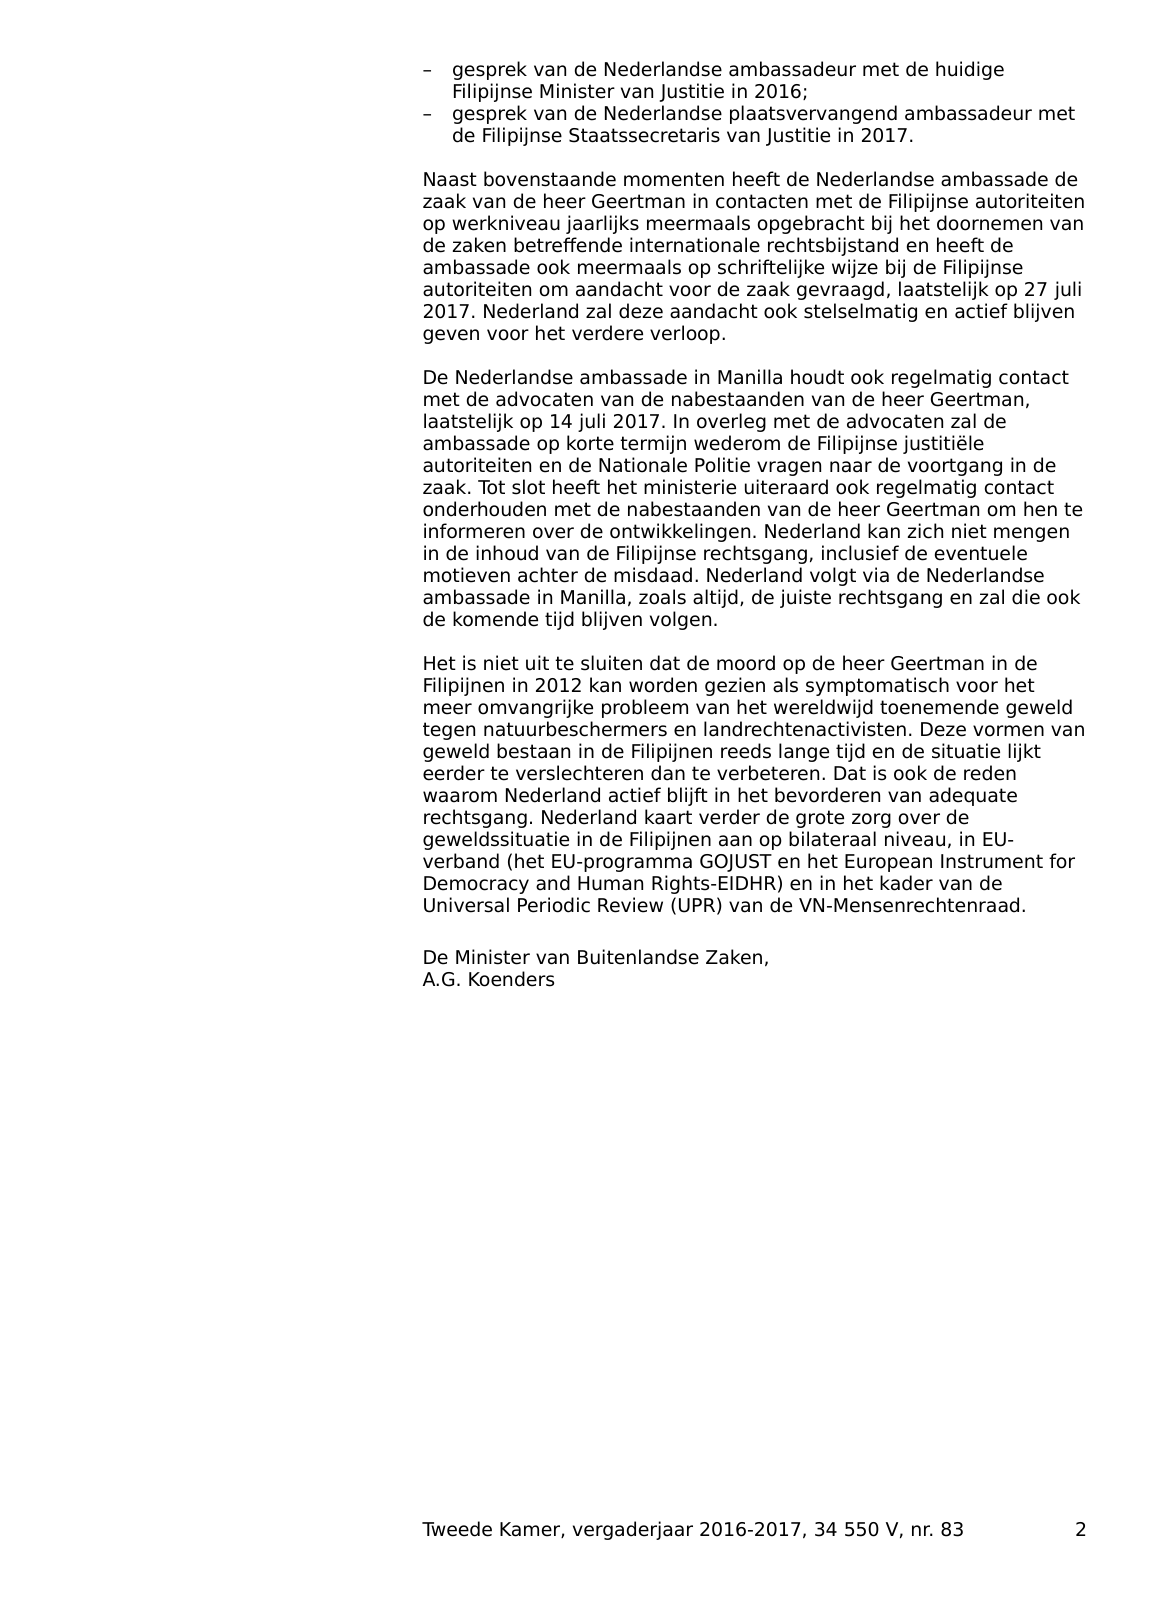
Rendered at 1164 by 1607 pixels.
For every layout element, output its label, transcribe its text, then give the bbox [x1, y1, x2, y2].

text – gesprek van de Nederlandse ambassadeur met de huidige Filipijnse Minister van Justitie in 2016; [422, 59, 1087, 103]
text Naast bovenstaande momenten heeft de Nederlandse ambassade de zaak van de heer Geertman in contacten met de Filipijnse autoriteiten op werkniveau jaarlijks meermaals opgebracht bij het doornemen van de zaken betreffende internationale rechtsbijstand en heeft de ambassade ook meermaals op schriftelijke wijze bij de Filipijnse autoriteiten om aandacht voor de zaak gevraagd, laatstelijk op 27 juli 2017. Nederland zal deze aandacht ook stelselmatig en actief blijven geven voor het verdere verloop. [422, 169, 1087, 345]
text Het is niet uit te sluiten dat de moord op de heer Geertman in de Filipijnen in 2012 kan worden gezien als symptomatisch voor het meer omvangrijke probleem van het wereldwijd toenemende geweld tegen natuurbeschermers en landrechtenactivisten. Deze vormen van geweld bestaan in de Filipijnen reeds lange tijd en de situatie lijkt eerder te verslechteren dan te verbeteren. Dat is ook de reden waarom Nederland actief blijft in het bevorderen van adequate rechtsgang. Nederland kaart verder de grote zorg over de geweldssituatie in de Filipijnen aan op bilateraal niveau, in EU-verband (het EU-programma GOJUST en het European Instrument for Democracy and Human Rights-EIDHR) en in het kader van de Universal Periodic Review (UPR) van de VN-Mensenrechtenraad. [422, 653, 1087, 917]
text De Nederlandse ambassade in Manilla houdt ook regelmatig contact met de advocaten van de nabestaanden van de heer Geertman, laatstelijk op 14 juli 2017. In overleg met de advocaten zal de ambassade op korte termijn wederom de Filipijnse justitiële autoriteiten en de Nationale Politie vragen naar de voortgang in de zaak. Tot slot heeft het ministerie uiteraard ook regelmatig contact onderhouden met de nabestaanden van de heer Geertman om hen te informeren over de ontwikkelingen. Nederland kan zich niet mengen in de inhoud van de Filipijnse rechtsgang, inclusief de eventuele motieven achter de misdaad. Nederland volgt via de Nederlandse ambassade in Manilla, zoals altijd, de juiste rechtsgang en zal die ook de komende tijd blijven volgen. [422, 367, 1087, 631]
text De Minister van Buitenlandse Zaken, A.G. Koenders [422, 947, 1087, 991]
text – gesprek van de Nederlandse plaatsvervangend ambassadeur met de Filipijnse Staatssecretaris van Justitie in 2017. [422, 103, 1087, 147]
